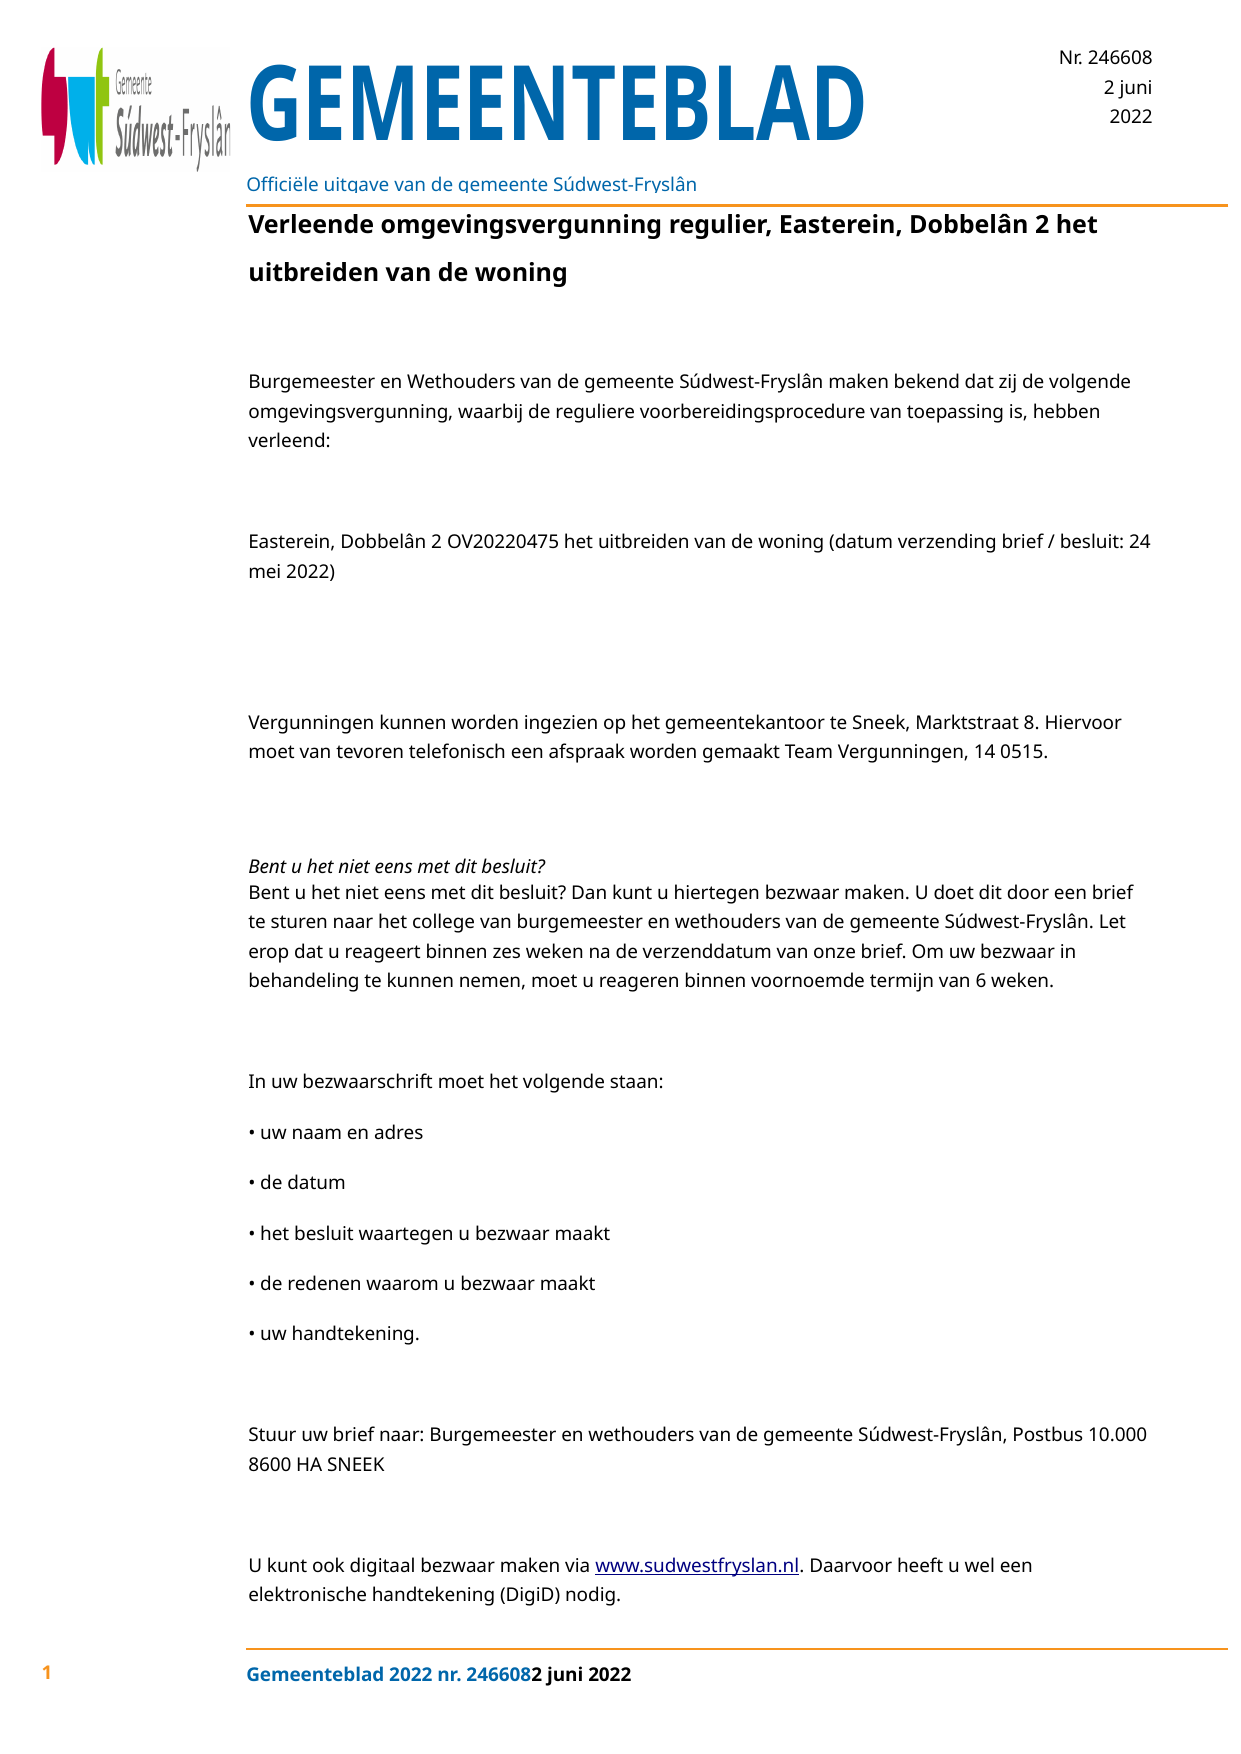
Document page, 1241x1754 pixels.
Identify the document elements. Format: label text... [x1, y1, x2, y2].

text • de redenen waarom u bezwaar maakt [248, 1270, 1152, 1296]
text Easterein, Dobbelân 2 OV20220475 het uitbreiden van de woning (datum verzending brief / besluit: 24 mei 2022) [248, 528, 1152, 584]
text Vergunningen kunnen worden ingezien op het gemeentekantoor te Sneek, Marktstraat 8. Hiervoor moet van tevoren telefonisch een afspraak worden gemaakt Team Vergunningen, 14 0515. [248, 709, 1152, 764]
text Bent u het niet eens met dit besluit? [248, 853, 1152, 879]
text Bent u het niet eens met dit besluit? Dan kunt u hiertegen bezwaar maken. U doet dit door een brief te sturen naar het college van burgemeester en wethouders van de gemeente Súdwest-Fryslân. Let erop dat u reageert binnen zes weken na de verzenddatum van onze brief. Om uw bezwaar in behandeling te kunnen nemen, moet u reageren binnen voornoemde termijn van 6 weken. [248, 879, 1152, 993]
text • uw naam en adres [248, 1119, 1152, 1144]
text Verleende omgevingsvergunning regulier, Easterein, Dobbelân 2 het uitbreiden van de woning [248, 207, 1152, 288]
text Burgemeester en Wethouders van de gemeente Súdwest-Fryslân maken bekend dat zij de volgende omgevingsvergunning, waarbij de reguliere voorbereidingsprocedure van toepassing is, hebben verleend: [248, 368, 1152, 453]
text • het besluit waartegen u bezwaar maakt [248, 1220, 1152, 1245]
text In uw bezwaarschrift moet het volgende staan: [248, 1068, 1152, 1094]
text • de datum [248, 1169, 1152, 1195]
picture [41, 47, 231, 172]
text U kunt ook digitaal bezwaar maken via www.sudwestfryslan.nl. Daarvoor heeft u wel een elektronische handtekening (DigiD) nodig. [248, 1552, 1152, 1607]
text Stuur uw brief naar: Burgemeester en wethouders van de gemeente Súdwest-Fryslân, Postbus 10.000 8600 HA SNEEK [248, 1421, 1152, 1477]
text • uw handtekening. [248, 1321, 1152, 1346]
